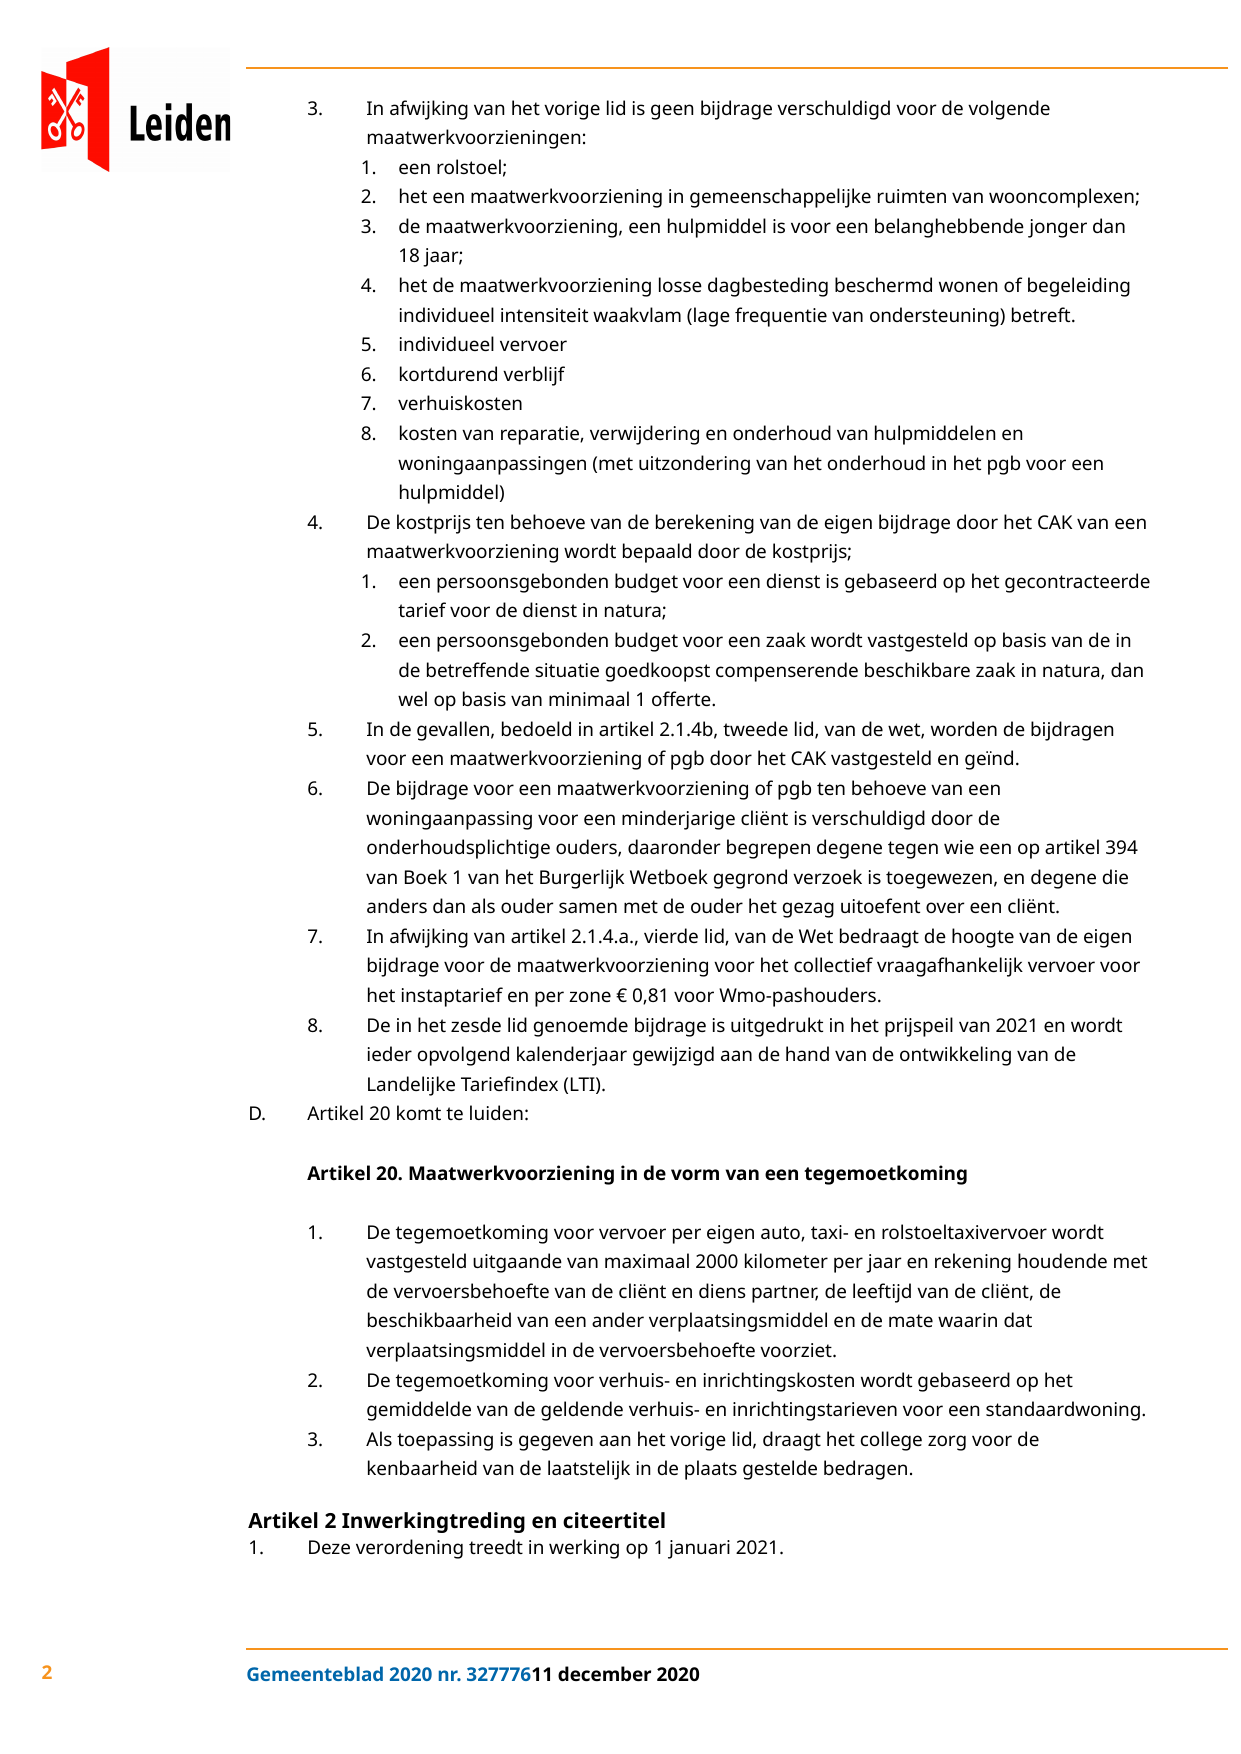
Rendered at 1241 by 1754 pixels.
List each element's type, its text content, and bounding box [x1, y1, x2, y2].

list Artikel 20 komt te luiden: [248, 1101, 1152, 1126]
list De tegemoetkoming voor vervoer per eigen auto, taxi- en rolstoeltaxivervoer wordt vastgesteld uitgaande van maximaal 2000 kilometer per jaar en rekening houdende met de vervoersbehoefte van de cliënt en diens partner, de leeftijd van de cliënt, de beschikbaarheid van een ander verplaatsingsmiddel en de mate waarin dat verplaatsingsmiddel in de vervoersbehoefte voorziet. [307, 1219, 1152, 1363]
text Artikel 2 Inwerkingtreding en citeertitel [248, 1506, 1152, 1534]
list kortdurend verblijf [361, 361, 1152, 387]
list een persoonsgebonden budget voor een dienst is gebaseerd op het gecontracteerde tarief voor de dienst in natura; [361, 568, 1152, 623]
list In afwijking van artikel 2.1.4.a., vierde lid, van de Wet bedraagt de hoogte van de eigen bijdrage voor de maatwerkvoorziening voor het collectief vraagafhankelijk vervoer voor het instaptarief en per zone € 0,81 voor Wmo-pashouders. [307, 923, 1152, 1008]
list De bijdrage voor een maatwerkvoorziening of pgb ten behoeve van een woningaanpassing voor een minderjarige cliënt is verschuldigd door de onderhoudsplichtige ouders, daaronder begrepen degene tegen wie een op artikel 394 van Boek 1 van het Burgerlijk Wetboek gegrond verzoek is toegewezen, en degene die anders dan als ouder samen met de ouder het gezag uitoefent over een cliënt. [307, 775, 1152, 919]
list Als toepassing is gegeven aan het vorige lid, draagt het college zorg voor de kenbaarheid van de laatstelijk in de plaats gestelde bedragen. [307, 1426, 1152, 1481]
list De in het zesde lid genoemde bijdrage is uitgedrukt in het prijspeil van 2021 en wordt ieder opvolgend kalenderjaar gewijzigd aan de hand van de ontwikkeling van de Landelijke Tariefindex (LTI). [307, 1012, 1152, 1097]
list het de maatwerkvoorziening losse dagbesteding beschermd wonen of begeleiding individueel intensiteit waakvlam (lage frequentie van ondersteuning) betreft. [361, 272, 1152, 328]
picture [41, 47, 231, 172]
list In de gevallen, bedoeld in artikel 2.1.4b, tweede lid, van de wet, worden de bijdragen voor een maatwerkvoorziening of pgb door het CAK vastgesteld en geïnd. [307, 716, 1152, 771]
list kosten van reparatie, verwijdering en onderhoud van hulpmiddelen en woningaanpassingen (met uitzondering van het onderhoud in het pgb voor een hulpmiddel) [361, 420, 1152, 505]
list Deze verordening treedt in werking op 1 januari 2021. [248, 1534, 1152, 1560]
list een persoonsgebonden budget voor een zaak wordt vastgesteld op basis van de in de betreffende situatie goedkoopst compenserende beschikbare zaak in natura, dan wel op basis van minimaal 1 offerte. [361, 627, 1152, 712]
list Artikel 20. Maatwerkvoorziening in de vorm van een tegemoetkoming [248, 1160, 1152, 1186]
list verhuiskosten [361, 391, 1152, 416]
list de maatwerkvoorziening, een hulpmiddel is voor een belanghebbende jonger dan 18 jaar; [361, 213, 1152, 268]
list De tegemoetkoming voor verhuis- en inrichtingskosten wordt gebaseerd op het gemiddelde van de geldende verhuis- en inrichtingstarieven voor een standaardwoning. [307, 1367, 1152, 1422]
list het een maatwerkvoorziening in gemeenschappelijke ruimten van wooncomplexen; [361, 183, 1152, 209]
list een rolstoel; [361, 154, 1152, 180]
list individueel vervoer [361, 331, 1152, 357]
list In afwijking van het vorige lid is geen bijdrage verschuldigd voor de volgende maatwerkvoorzieningen: [307, 95, 1152, 150]
list De kostprijs ten behoeve van de berekening van de eigen bijdrage door het CAK van een maatwerkvoorziening wordt bepaald door de kostprijs; [307, 509, 1152, 564]
